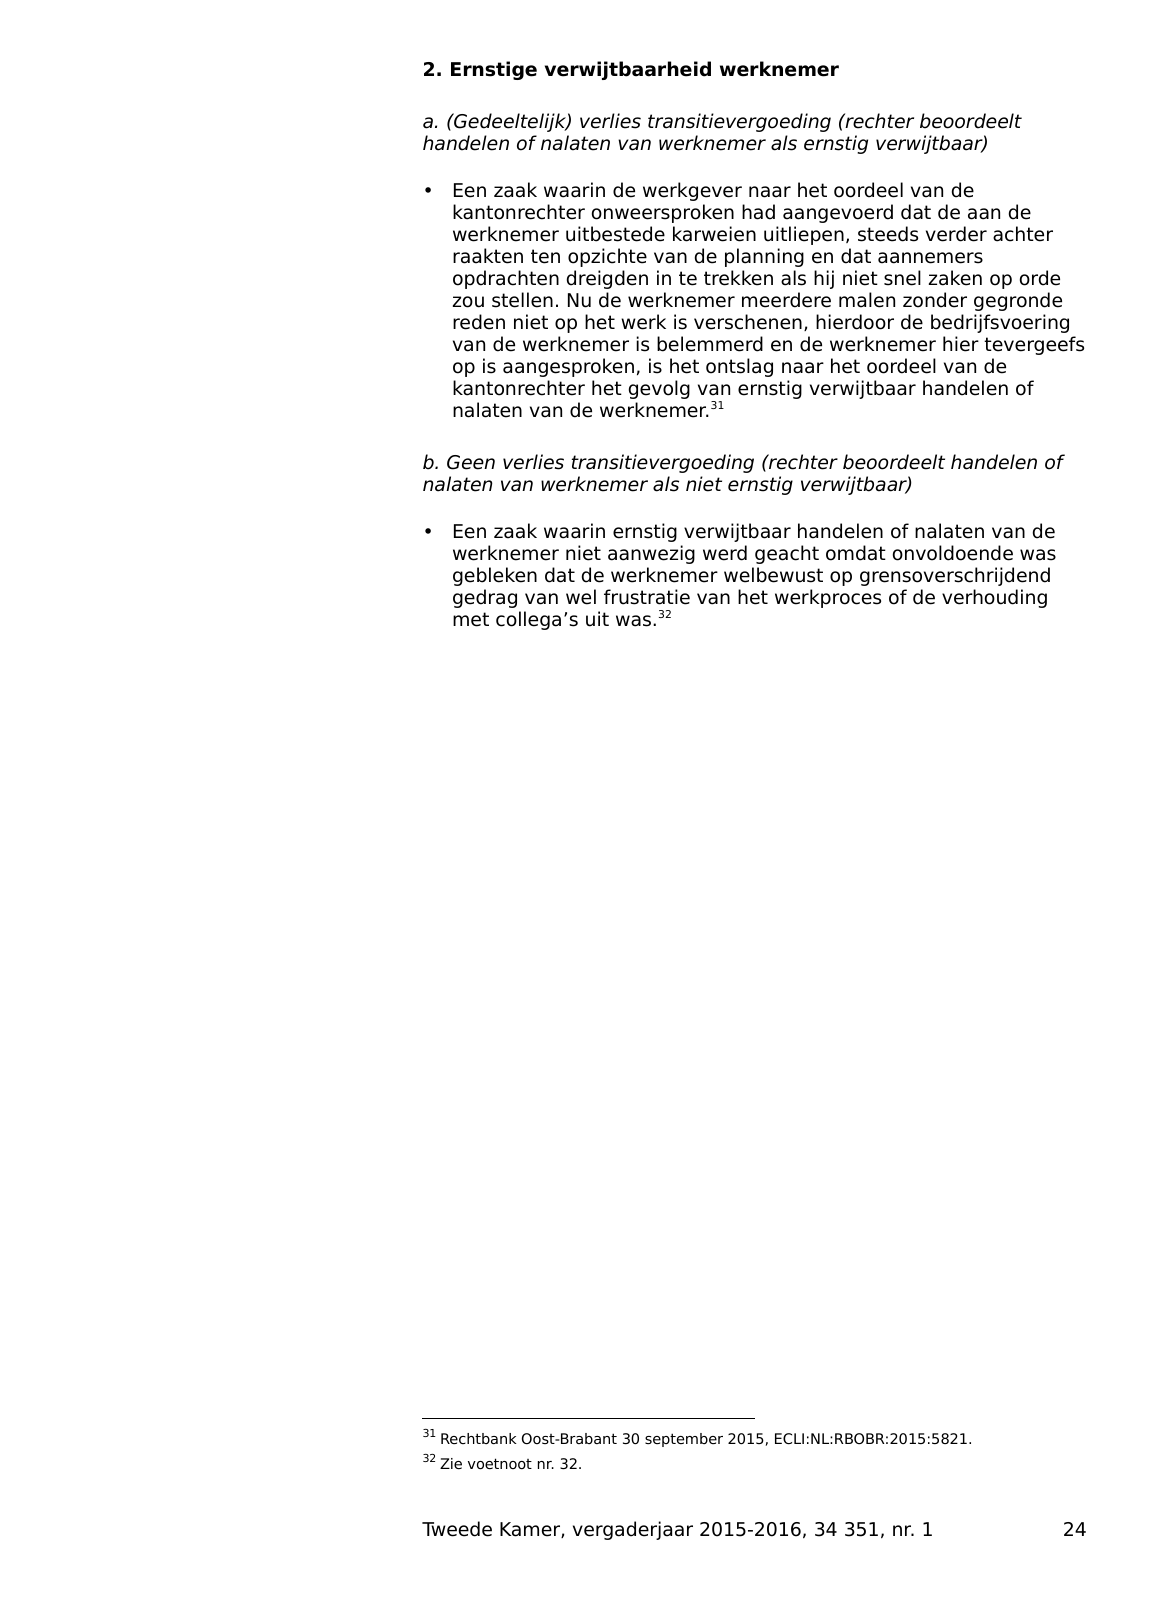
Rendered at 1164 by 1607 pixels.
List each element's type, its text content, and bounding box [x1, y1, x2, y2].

subtitle b. Geen verlies transitievergoeding (rechter beoordeelt handelen of nalaten van werknemer als niet ernstig verwijtbaar) [422, 452, 1087, 496]
subtitle 2. Ernstige verwijtbaarheid werknemer [422, 59, 1087, 81]
text • Een zaak waarin de werkgever naar het oordeel van de kantonrechter onweersproken had aangevoerd dat de aan de werknemer uitbestede karweien uitliepen, steeds verder achter raakten ten opzichte van de planning en dat aannemers opdrachten dreigden in te trekken als hij niet snel zaken op orde zou stellen. Nu de werknemer meerdere malen zonder gegronde reden niet op het werk is verschenen, hierdoor de bedrijfsvoering van de werknemer is belemmerd en de werknemer hier tevergeefs op is aangesproken, is het ontslag naar het oordeel van de kantonrechter het gevolg van ernstig verwijtbaar handelen of nalaten van de werknemer. [422, 180, 1087, 422]
text Rechtbank Oost-Brabant 30 september 2015, ECLI:NL:RBOBR:2015:5821. [422, 1427, 1087, 1449]
text Zie voetnoot nr. 32. [422, 1452, 1087, 1474]
text • Een zaak waarin ernstig verwijtbaar handelen of nalaten van de werknemer niet aanwezig werd geacht omdat onvoldoende was gebleken dat de werknemer welbewust op grensoverschrijdend gedrag van wel frustratie van het werkproces of de verhouding met collega’s uit was. [422, 521, 1087, 631]
subtitle a. (Gedeeltelijk) verlies transitievergoeding (rechter beoordeelt handelen of nalaten van werknemer als ernstig verwijtbaar) [422, 111, 1087, 155]
